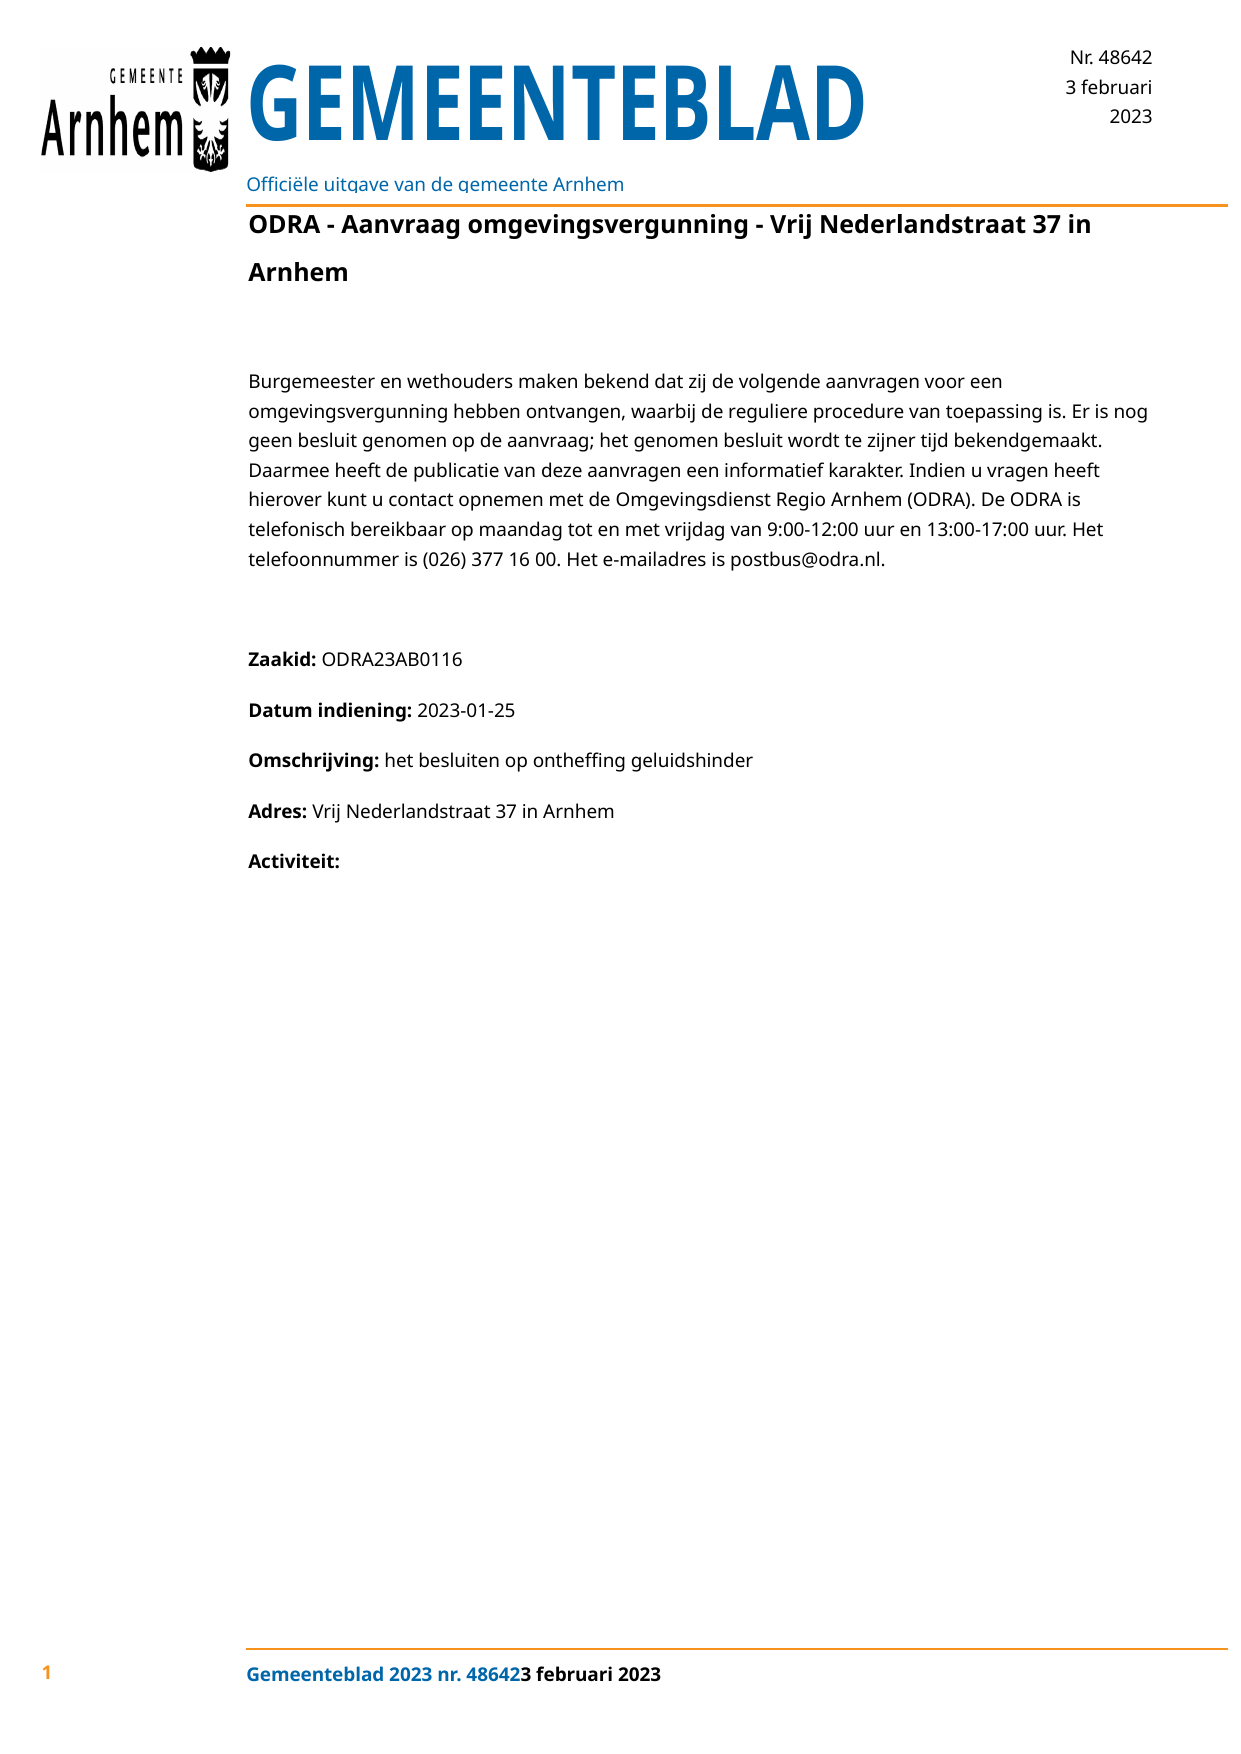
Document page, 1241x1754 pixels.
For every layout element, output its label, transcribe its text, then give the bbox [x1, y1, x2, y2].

text Activiteit: [248, 848, 1152, 874]
text Zaakid: ODRA23AB0116 [248, 647, 1152, 672]
text ODRA - Aanvraag omgevingsvergunning - Vrij Nederlandstraat 37 in Arnhem [248, 207, 1152, 288]
picture [41, 47, 231, 172]
text Datum indiening: 2023-01-25 [248, 697, 1152, 723]
text Burgemeester en wethouders maken bekend dat zij de volgende aanvragen voor een omgevingsvergunning hebben ontvangen, waarbij de reguliere procedure van toepassing is. Er is nog geen besluit genomen op de aanvraag; het genomen besluit wordt te zijner tijd bekendgemaakt. Daarmee heeft de publicatie van deze aanvragen een informatief karakter. Indien u vragen heeft hierover kunt u contact opnemen met de Omgevingsdienst Regio Arnhem (ODRA). De ODRA is telefonisch bereikbaar op maandag tot en met vrijdag van 9:00-12:00 uur en 13:00-17:00 uur. Het telefoonnummer is (026) 377 16 00. Het e-mailadres is postbus@odra.nl. [248, 368, 1152, 572]
text Adres: Vrij Nederlandstraat 37 in Arnhem [248, 798, 1152, 824]
text Omschrijving: het besluiten op ontheffing geluidshinder [248, 747, 1152, 773]
